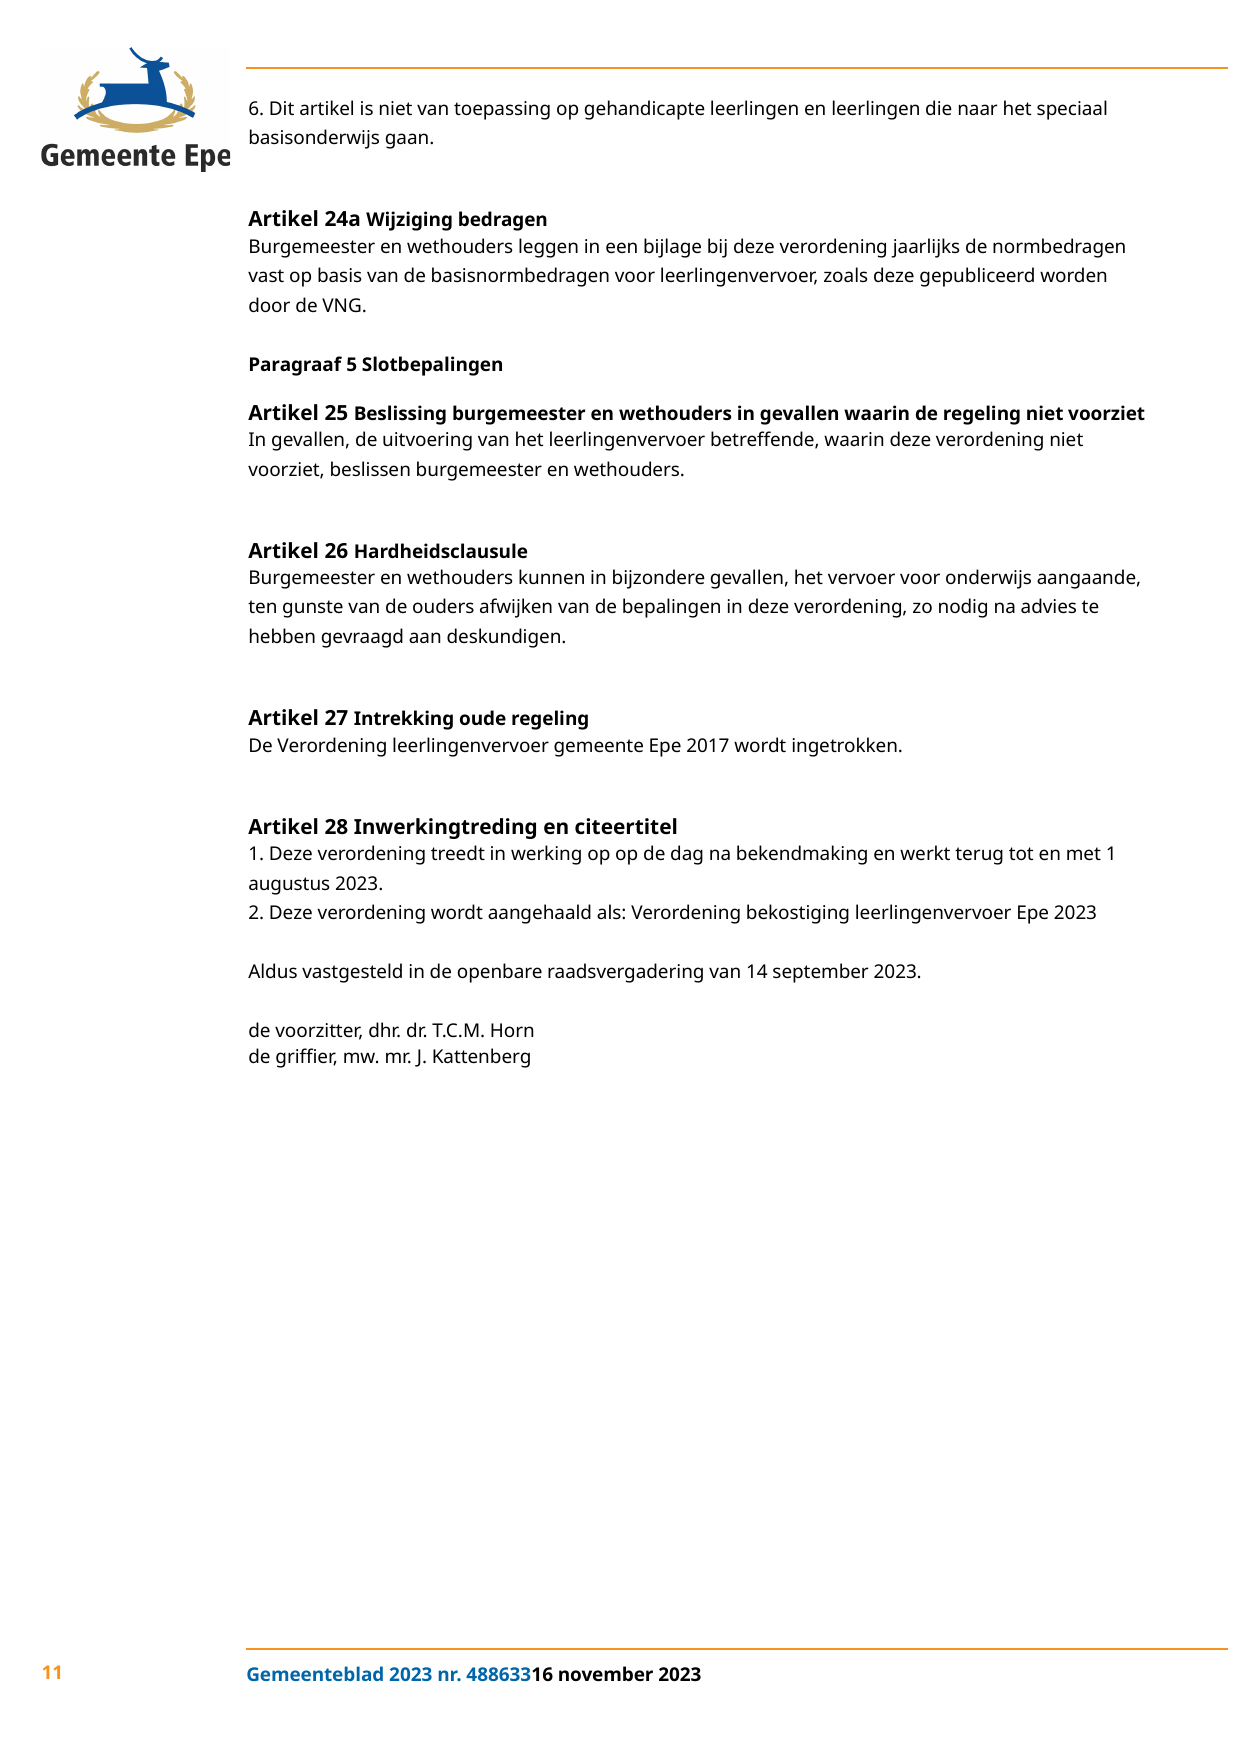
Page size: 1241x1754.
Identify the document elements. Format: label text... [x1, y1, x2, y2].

text Artikel 26 Hardheidsclausule [248, 536, 1152, 564]
text Artikel 25 Beslissing burgemeester en wethouders in gevallen waarin de regeling niet voorziet [248, 398, 1152, 426]
text 2. Deze verordening wordt aangehaald als: Verordening bekostiging leerlingenvervoer Epe 2023 [248, 899, 1152, 925]
text de griffier, mw. mr. J. Kattenberg [248, 1043, 1152, 1069]
text de voorzitter, dhr. dr. T.C.M. Horn [248, 1018, 1152, 1043]
text In gevallen, de uitvoering van het leerlingenvervoer betreffende, waarin deze verordening niet voorziet, beslissen burgemeester en wethouders. [248, 426, 1152, 481]
text Burgemeester en wethouders leggen in een bijlage bij deze verordening jaarlijks de normbedragen vast op basis van de basisnormbedragen voor leerlingenvervoer, zoals deze gepubliceerd worden door de VNG. [248, 233, 1152, 318]
text Aldus vastgesteld in de openbare raadsvergadering van 14 september 2023. [248, 958, 1152, 984]
text Artikel 28 Inwerkingtreding en citeertitel [248, 812, 1152, 840]
text Artikel 24a Wijziging bedragen [248, 204, 1152, 233]
text Artikel 27 Intrekking oude regeling [248, 703, 1152, 732]
text 1. Deze verordening treedt in werking op op de dag na bekendmaking en werkt terug tot en met 1 augustus 2023. [248, 840, 1152, 896]
text Paragraaf 5 Slotbepalingen [248, 351, 1152, 377]
text 6. Dit artikel is niet van toepassing op gehandicapte leerlingen en leerlingen die naar het speciaal basisonderwijs gaan. [248, 95, 1152, 150]
picture [41, 47, 231, 172]
text Burgemeester en wethouders kunnen in bijzondere gevallen, het vervoer voor onderwijs aangaande, ten gunste van de ouders afwijken van de bepalingen in deze verordening, zo nodig na advies te hebben gevraagd aan deskundigen. [248, 564, 1152, 649]
text De Verordening leerlingenvervoer gemeente Epe 2017 wordt ingetrokken. [248, 732, 1152, 757]
